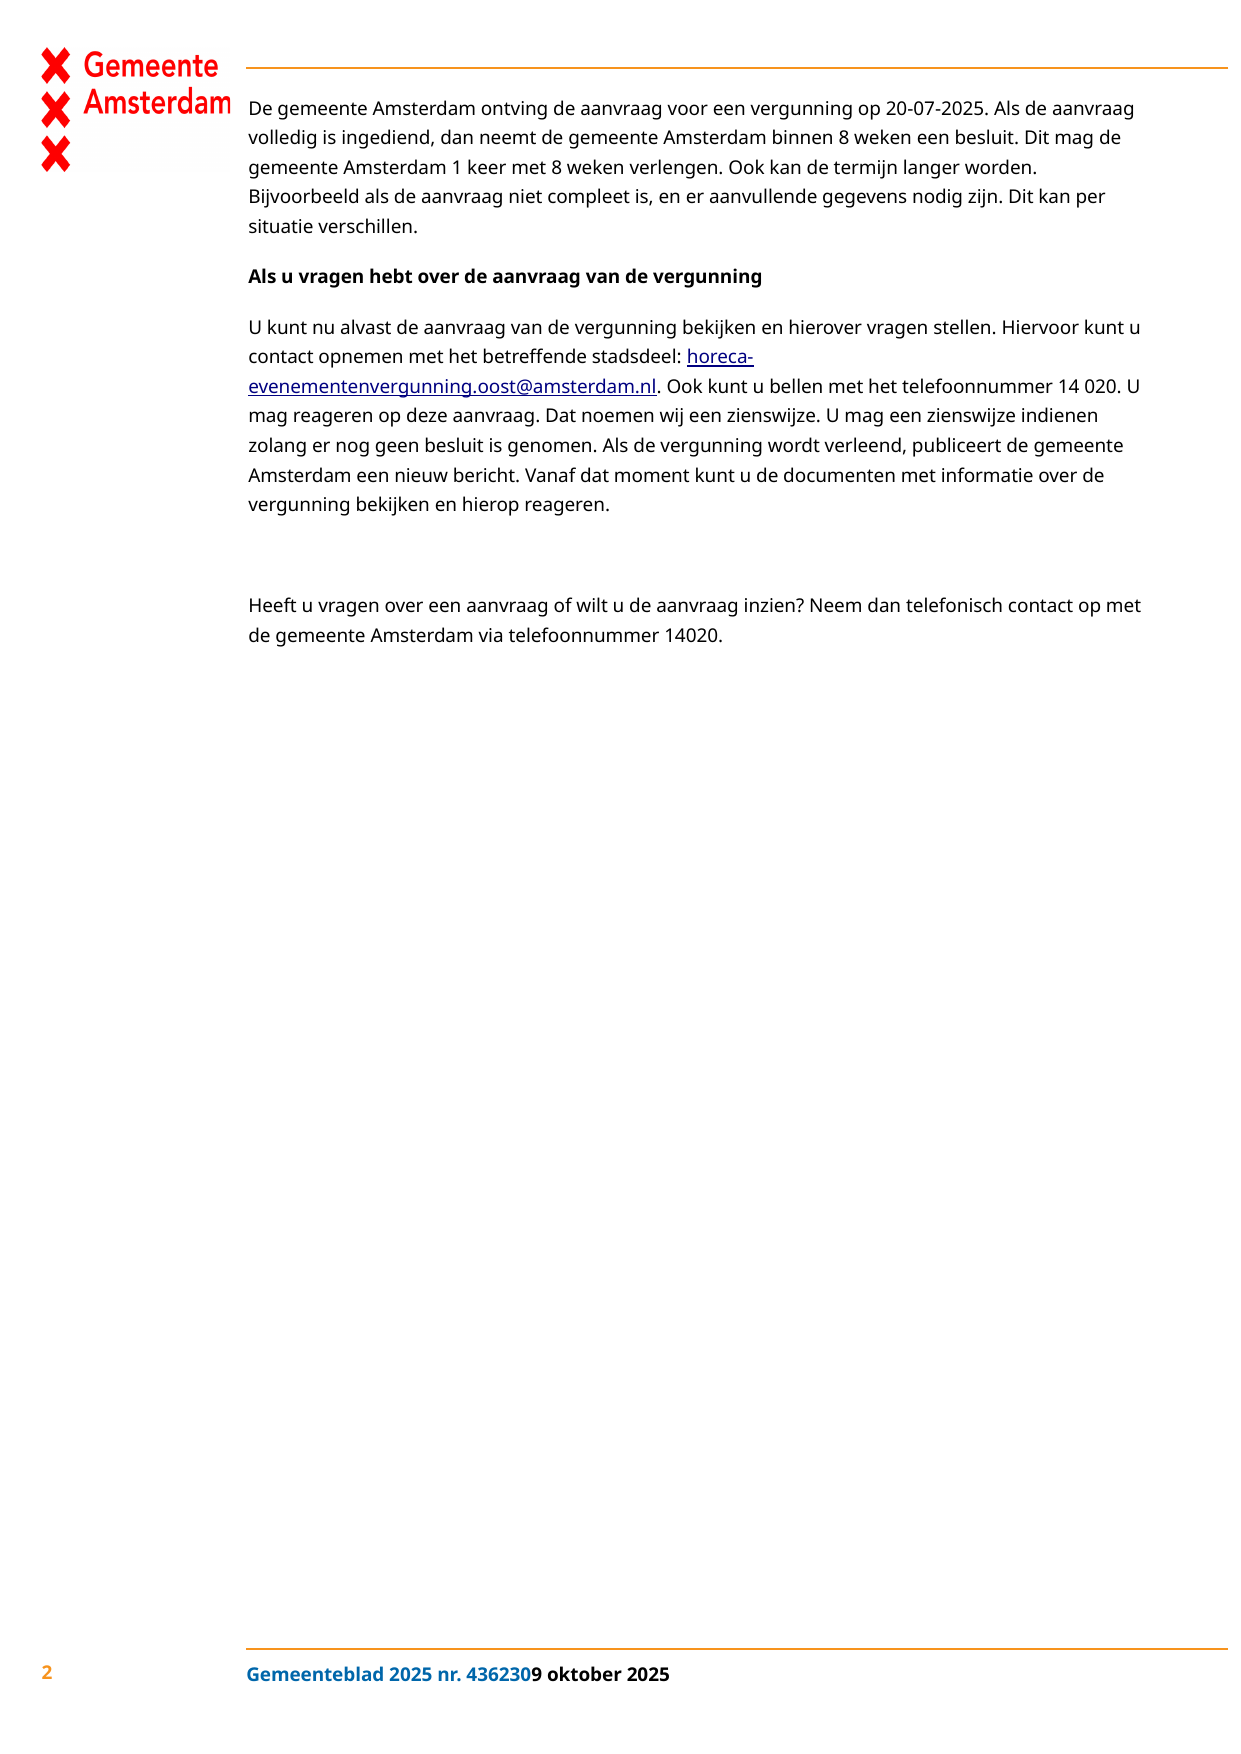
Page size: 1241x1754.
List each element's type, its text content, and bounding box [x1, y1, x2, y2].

text U kunt nu alvast de aanvraag van de vergunning bekijken en hierover vragen stellen. Hiervoor kunt u contact opnemen met het betreffende stadsdeel: horeca-evenementenvergunning.oost@amsterdam.nl. Ook kunt u bellen met het telefoonnummer 14 020. U mag reageren op deze aanvraag. Dat noemen wij een zienswijze. U mag een zienswijze indienen zolang er nog geen besluit is genomen. Als de vergunning wordt verleend, publiceert de gemeente Amsterdam een nieuw bericht. Vanaf dat moment kunt u de documenten met informatie over de vergunning bekijken en hierop reageren. [248, 314, 1152, 517]
text Als u vragen hebt over de aanvraag van de vergunning [248, 263, 1152, 289]
text Heeft u vragen over een aanvraag of wilt u de aanvraag inzien? Neem dan telefonisch contact op met de gemeente Amsterdam via telefoonnummer 14020. [248, 592, 1152, 648]
text De gemeente Amsterdam ontving de aanvraag voor een vergunning op 20-07-2025. Als de aanvraag volledig is ingediend, dan neemt de gemeente Amsterdam binnen 8 weken een besluit. Dit mag de gemeente Amsterdam 1 keer met 8 weken verlengen. Ook kan de termijn langer worden. Bijvoorbeeld als de aanvraag niet compleet is, en er aanvullende gegevens nodig zijn. Dit kan per situatie verschillen. [248, 95, 1152, 239]
picture [41, 47, 231, 172]
